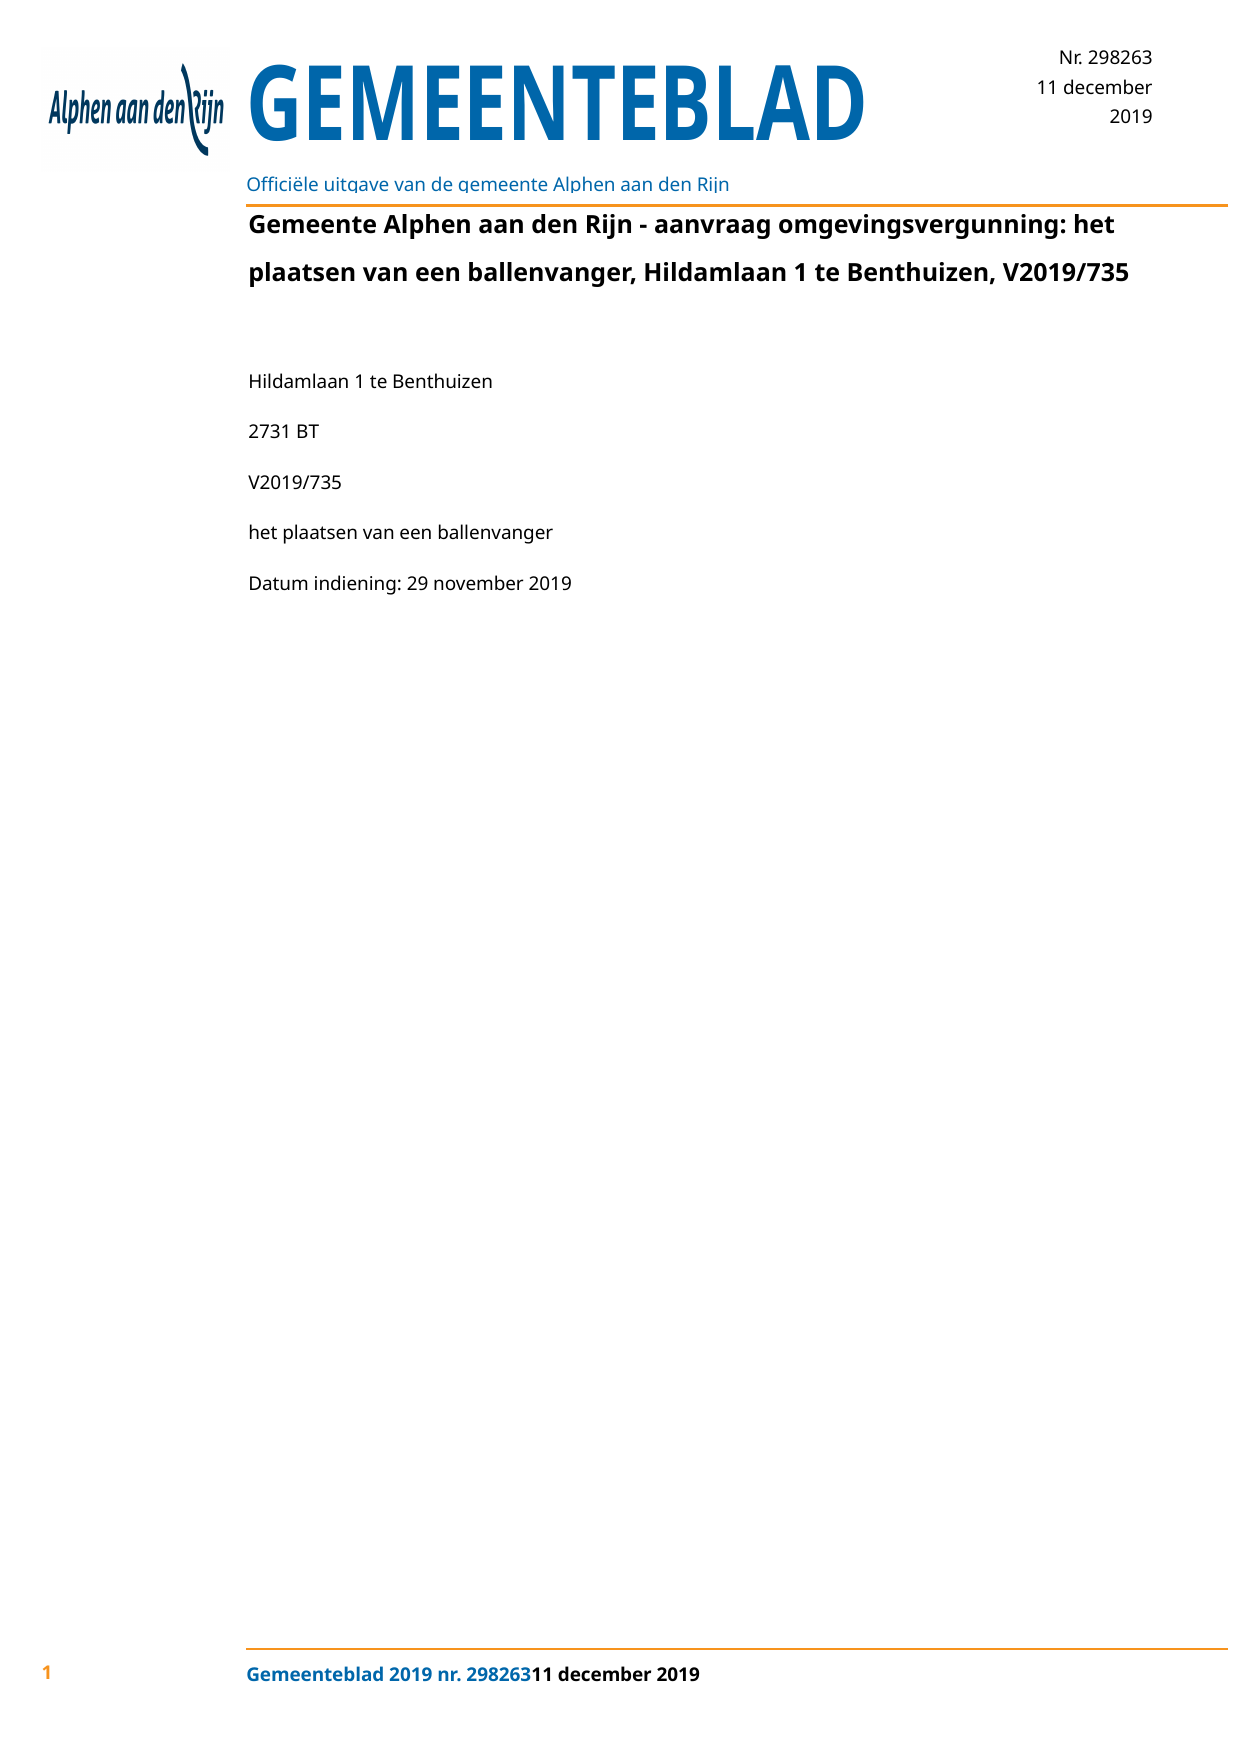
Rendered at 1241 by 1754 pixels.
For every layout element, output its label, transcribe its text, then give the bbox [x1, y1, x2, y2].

text Datum indiening: 29 november 2019 [248, 570, 1152, 596]
text het plaatsen van een ballenvanger [248, 519, 1152, 545]
picture [41, 47, 231, 172]
text Gemeente Alphen aan den Rijn - aanvraag omgevingsvergunning: het plaatsen van een ballenvanger, Hildamlaan 1 te Benthuizen, V2019/735 [248, 207, 1152, 288]
text Hildamlaan 1 te Benthuizen [248, 368, 1152, 394]
text 2731 BT [248, 419, 1152, 444]
text V2019/735 [248, 469, 1152, 495]
